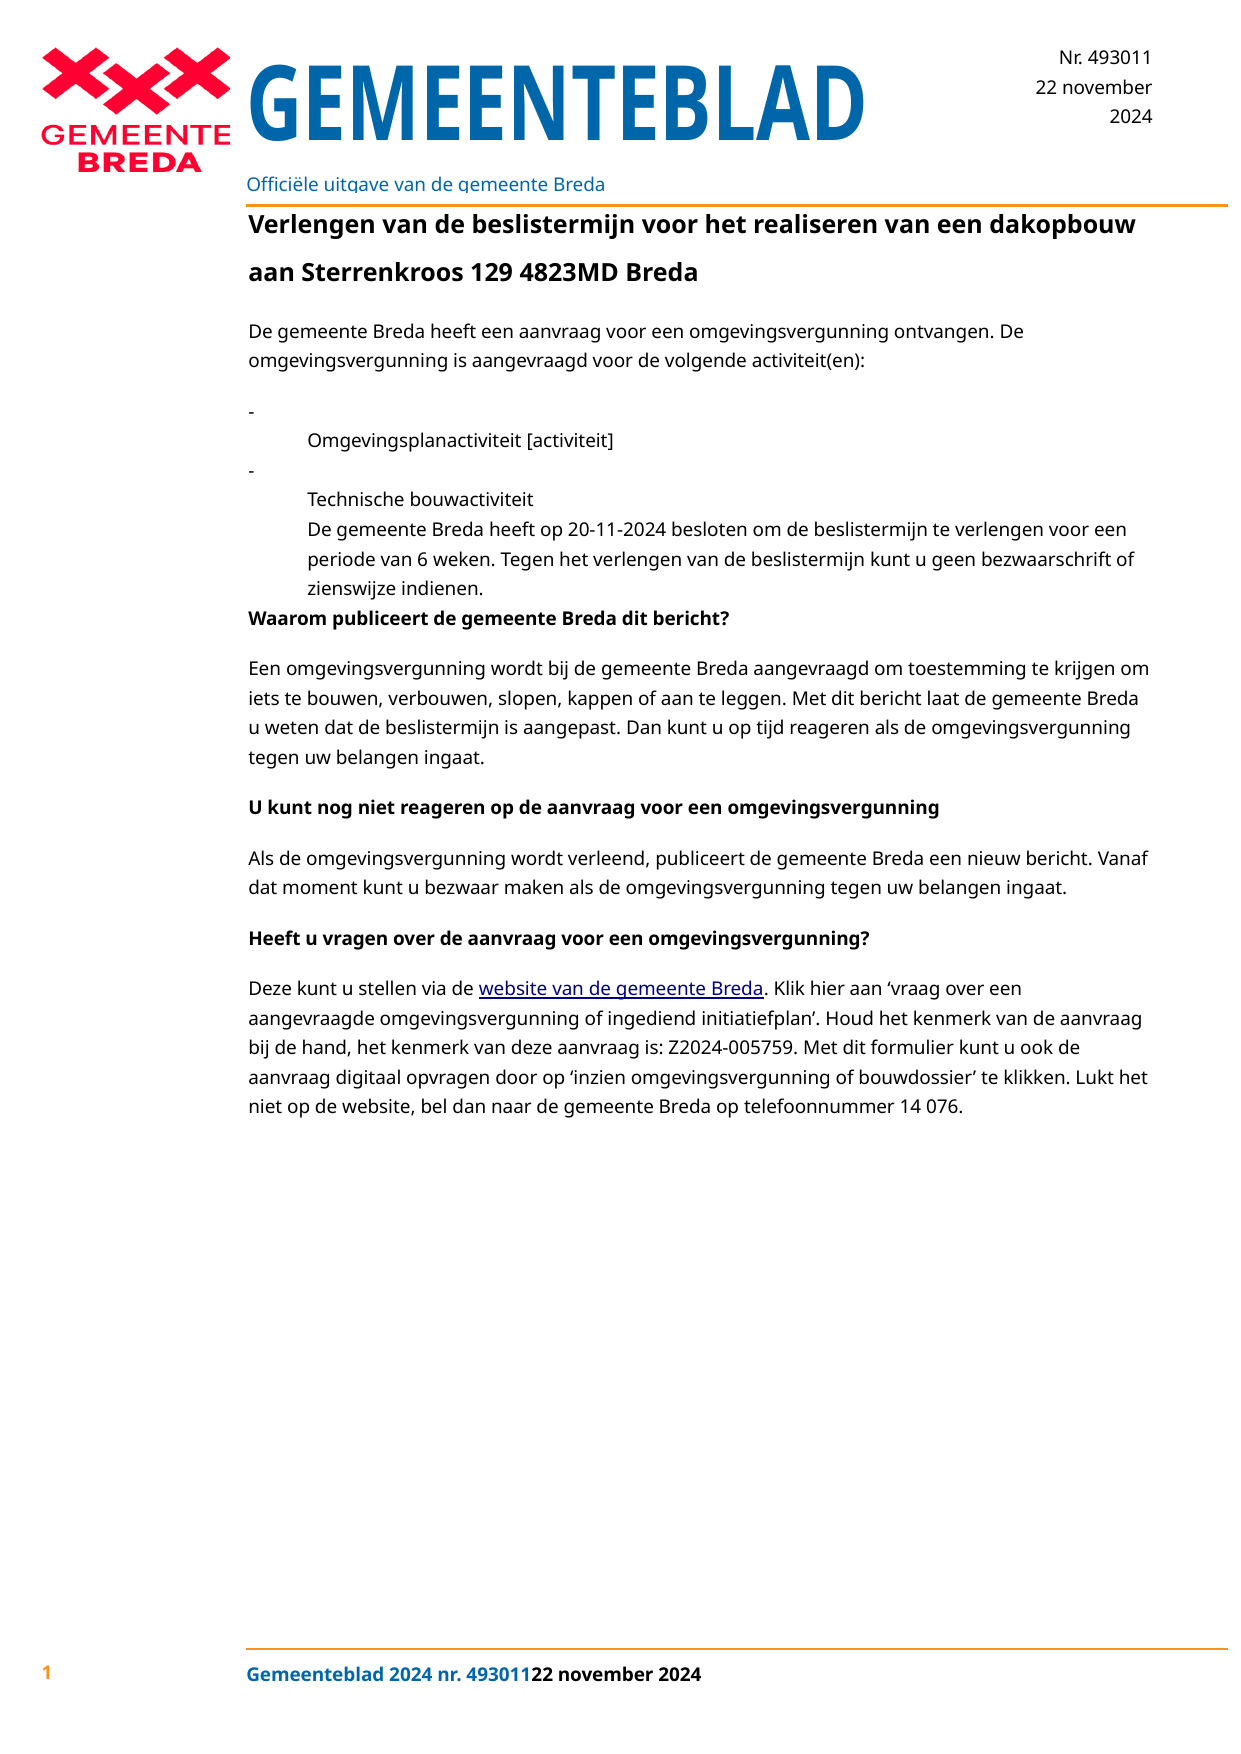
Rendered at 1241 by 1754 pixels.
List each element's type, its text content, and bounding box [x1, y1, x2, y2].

text Waarom publiceert de gemeente Breda dit bericht? [248, 605, 1152, 631]
text De gemeente Breda heeft een aanvraag voor een omgevingsvergunning ontvangen. De omgevingsvergunning is aangevraagd voor de volgende activiteit(en): [248, 318, 1152, 373]
text Een omgevingsvergunning wordt bij de gemeente Breda aangevraagd om toestemming te krijgen om iets te bouwen, verbouwen, slopen, kappen of aan te leggen. Met dit bericht laat de gemeente Breda u weten dat de beslistermijn is aangepast. Dan kunt u op tijd reageren als de omgevingsvergunning tegen uw belangen ingaat. [248, 655, 1152, 770]
list De gemeente Breda heeft op 20-11-2024 besloten om de beslistermijn te verlengen voor een periode van 6 weken. Tegen het verlengen van de beslistermijn kunt u geen bezwaarschrift of zienswijze indienen. [248, 516, 1152, 601]
text U kunt nog niet reageren op de aanvraag voor een omgevingsvergunning [248, 794, 1152, 820]
text Heeft u vragen over de aanvraag voor een omgevingsvergunning? [248, 925, 1152, 951]
text Deze kunt u stellen via de website van de gemeente Breda. Klik hier aan ‘vraag over een aangevraagde omgevingsvergunning of ingediend initiatiefplan’. Houd het kenmerk van de aanvraag bij de hand, het kenmerk van deze aanvraag is: Z2024-005759. Met dit formulier kunt u ook de aanvraag digitaal opvragen door op ‘inzien omgevingsvergunning of bouwdossier’ te klikken. Lukt het niet op de website, bel dan naar de gemeente Breda op telefoonnummer 14 076. [248, 975, 1152, 1119]
list Omgevingsplanactiviteit [activiteit] [248, 427, 1152, 453]
list Technische bouwactiviteit [248, 487, 1152, 512]
text Verlengen van de beslistermijn voor het realiseren van een dakopbouw aan Sterrenkroos 129 4823MD Breda [248, 207, 1152, 288]
picture [41, 47, 231, 172]
text Als de omgevingsvergunning wordt verleend, publiceert de gemeente Breda een nieuw bericht. Vanaf dat moment kunt u bezwaar maken als de omgevingsvergunning tegen uw belangen ingaat. [248, 845, 1152, 900]
